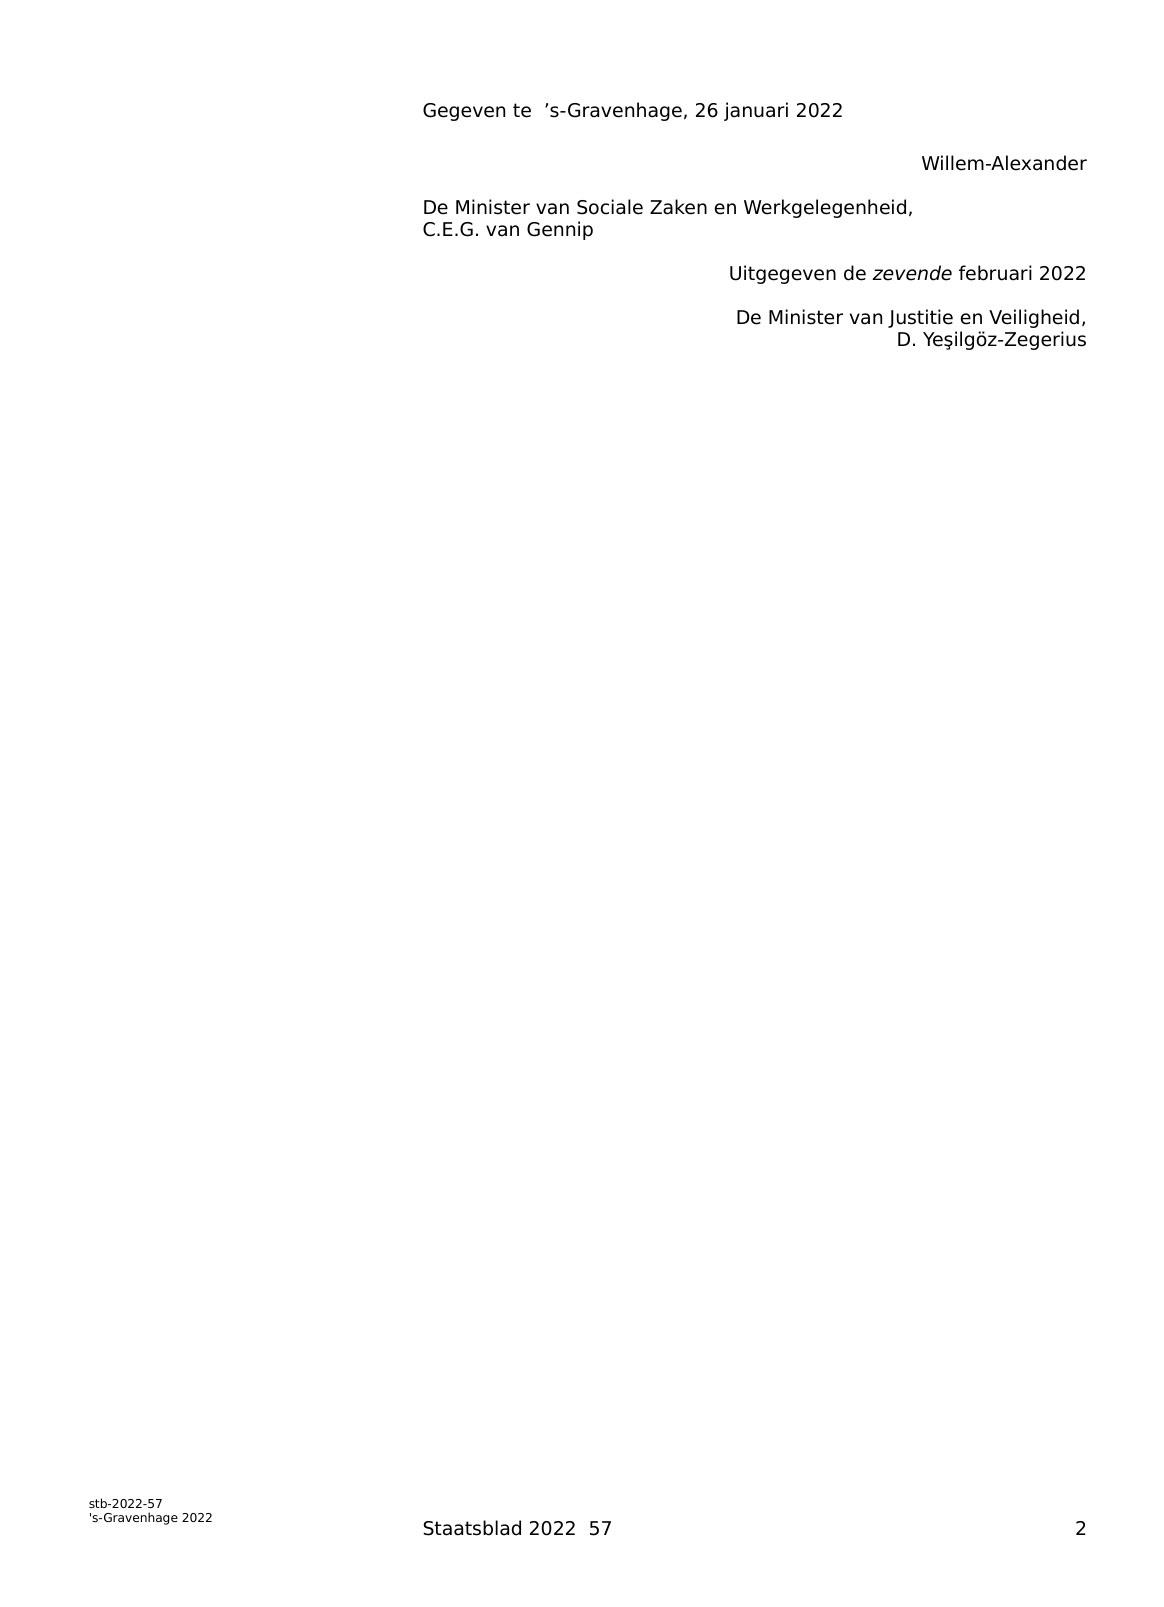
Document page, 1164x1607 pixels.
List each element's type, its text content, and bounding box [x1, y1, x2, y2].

text Uitgegeven de zevende februari 2022 [422, 263, 1087, 285]
text De Minister van Sociale Zaken en Werkgelegenheid, C.E.G. van Gennip [422, 197, 1087, 241]
text stb-2022-57 [88, 1497, 323, 1511]
text 's-Gravenhage 2022 [88, 1511, 323, 1525]
text Gegeven te ’s-Gravenhage, 26 januari 2022 [422, 100, 1087, 122]
text De Minister van Justitie en Veiligheid, D. Yeşilgöz-Zegerius [422, 307, 1087, 351]
text Willem-Alexander [422, 152, 1087, 174]
